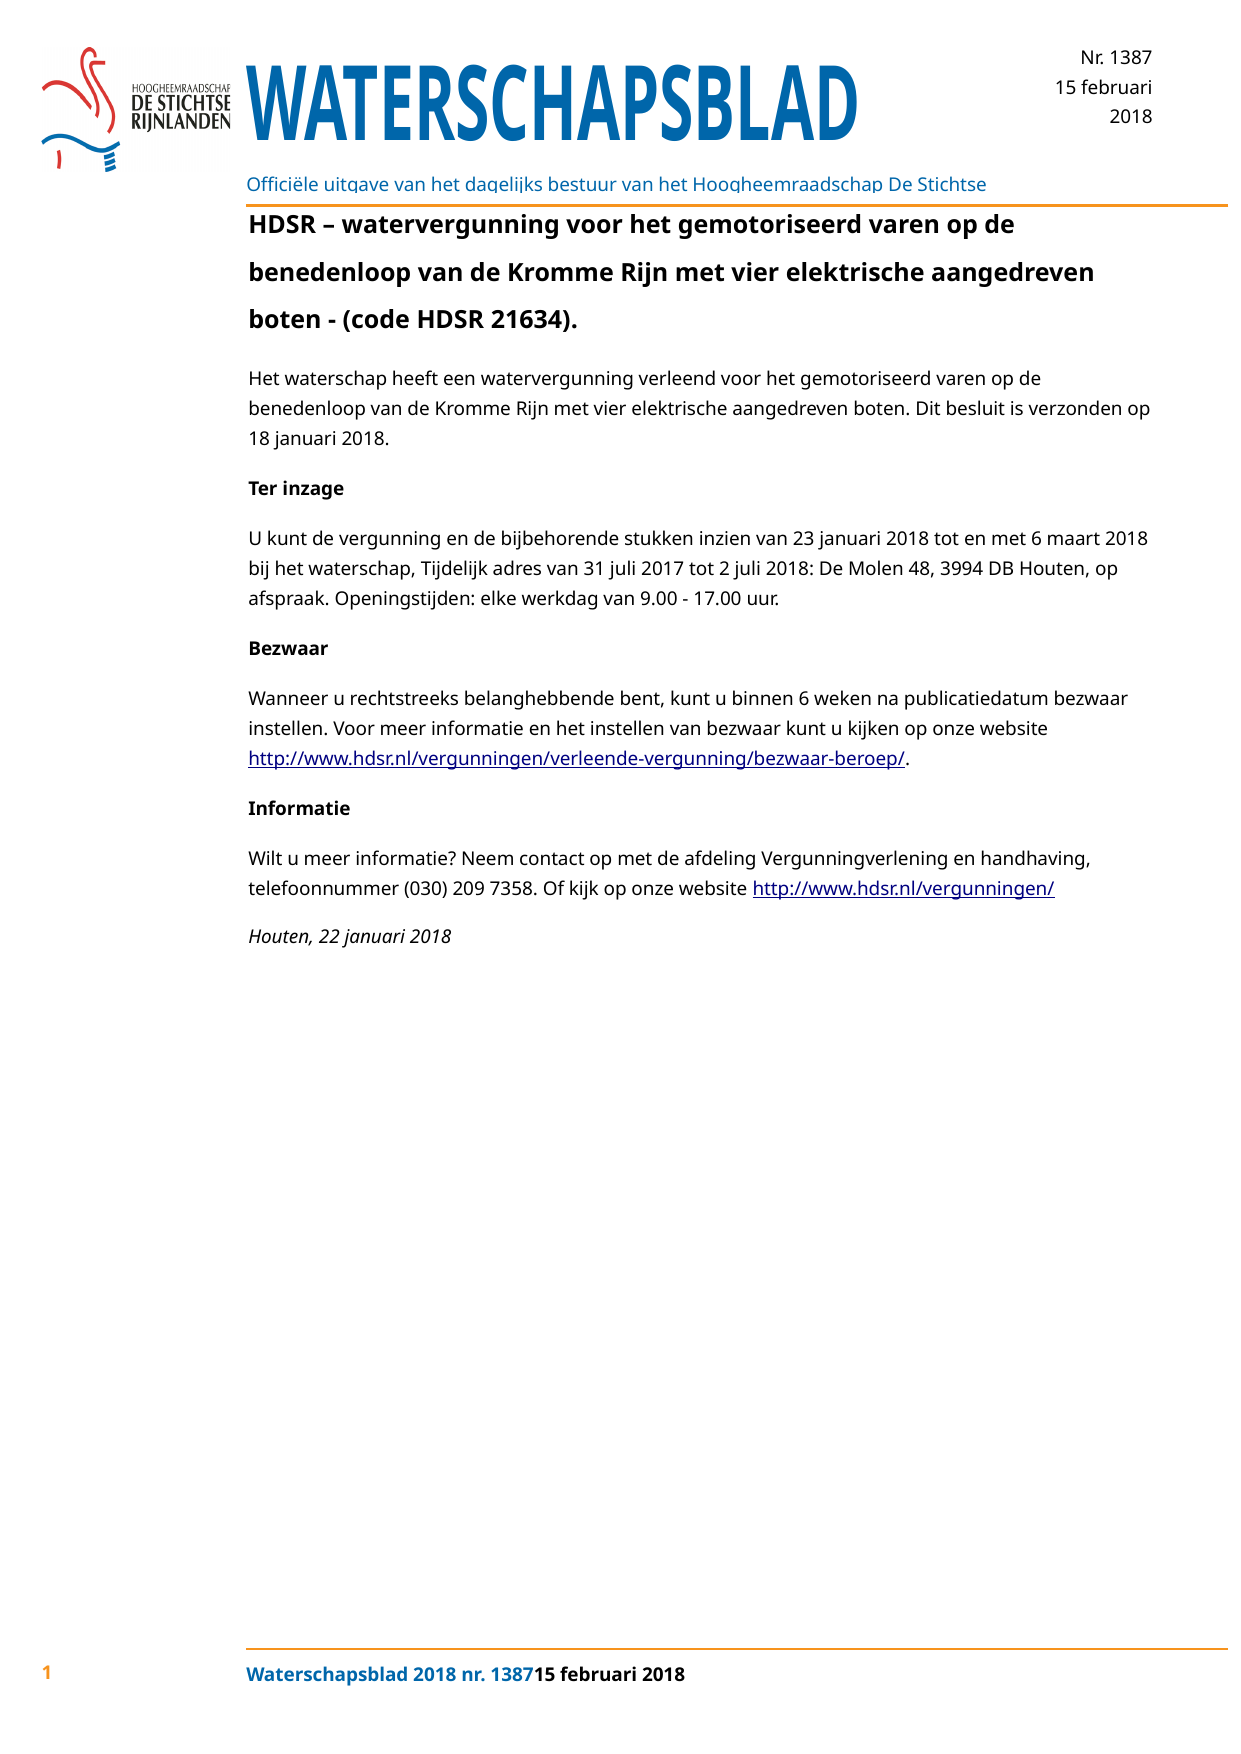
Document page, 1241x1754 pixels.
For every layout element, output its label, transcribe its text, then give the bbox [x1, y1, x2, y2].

text Informatie [248, 795, 1152, 821]
text Bezwaar [248, 635, 1152, 661]
text HDSR – watervergunning voor het gemotoriseerd varen op de benedenloop van de Kromme Rijn met vier elektrische aangedreven boten - (code HDSR 21634). [248, 207, 1152, 336]
picture [41, 47, 231, 172]
text U kunt de vergunning en de bijbehorende stukken inzien van 23 januari 2018 tot en met 6 maart 2018 bij het waterschap, Tijdelijk adres van 31 juli 2017 tot 2 juli 2018: De Molen 48, 3994 DB Houten, op afspraak. Openingstijden: elke werkdag van 9.00 - 17.00 uur. [248, 526, 1152, 610]
text Wilt u meer informatie? Neem contact op met de afdeling Vergunningverlening en handhaving, telefoonnummer (030) 209 7358. Of kijk op onze website http://www.hdsr.nl/vergunningen/ [248, 846, 1152, 901]
text Houten, 22 januari 2018 [248, 923, 1152, 949]
text Het waterschap heeft een watervergunning verleend voor het gemotoriseerd varen op de benedenloop van de Kromme Rijn met vier elektrische aangedreven boten. Dit besluit is verzonden op 18 januari 2018. [248, 366, 1152, 450]
text Ter inzage [248, 475, 1152, 501]
text Wanneer u rechtstreeks belanghebbende bent, kunt u binnen 6 weken na publicatiedatum bezwaar instellen. Voor meer informatie en het instellen van bezwaar kunt u kijken op onze website http://www.hdsr.nl/vergunningen/verleende-vergunning/bezwaar-beroep/. [248, 686, 1152, 770]
